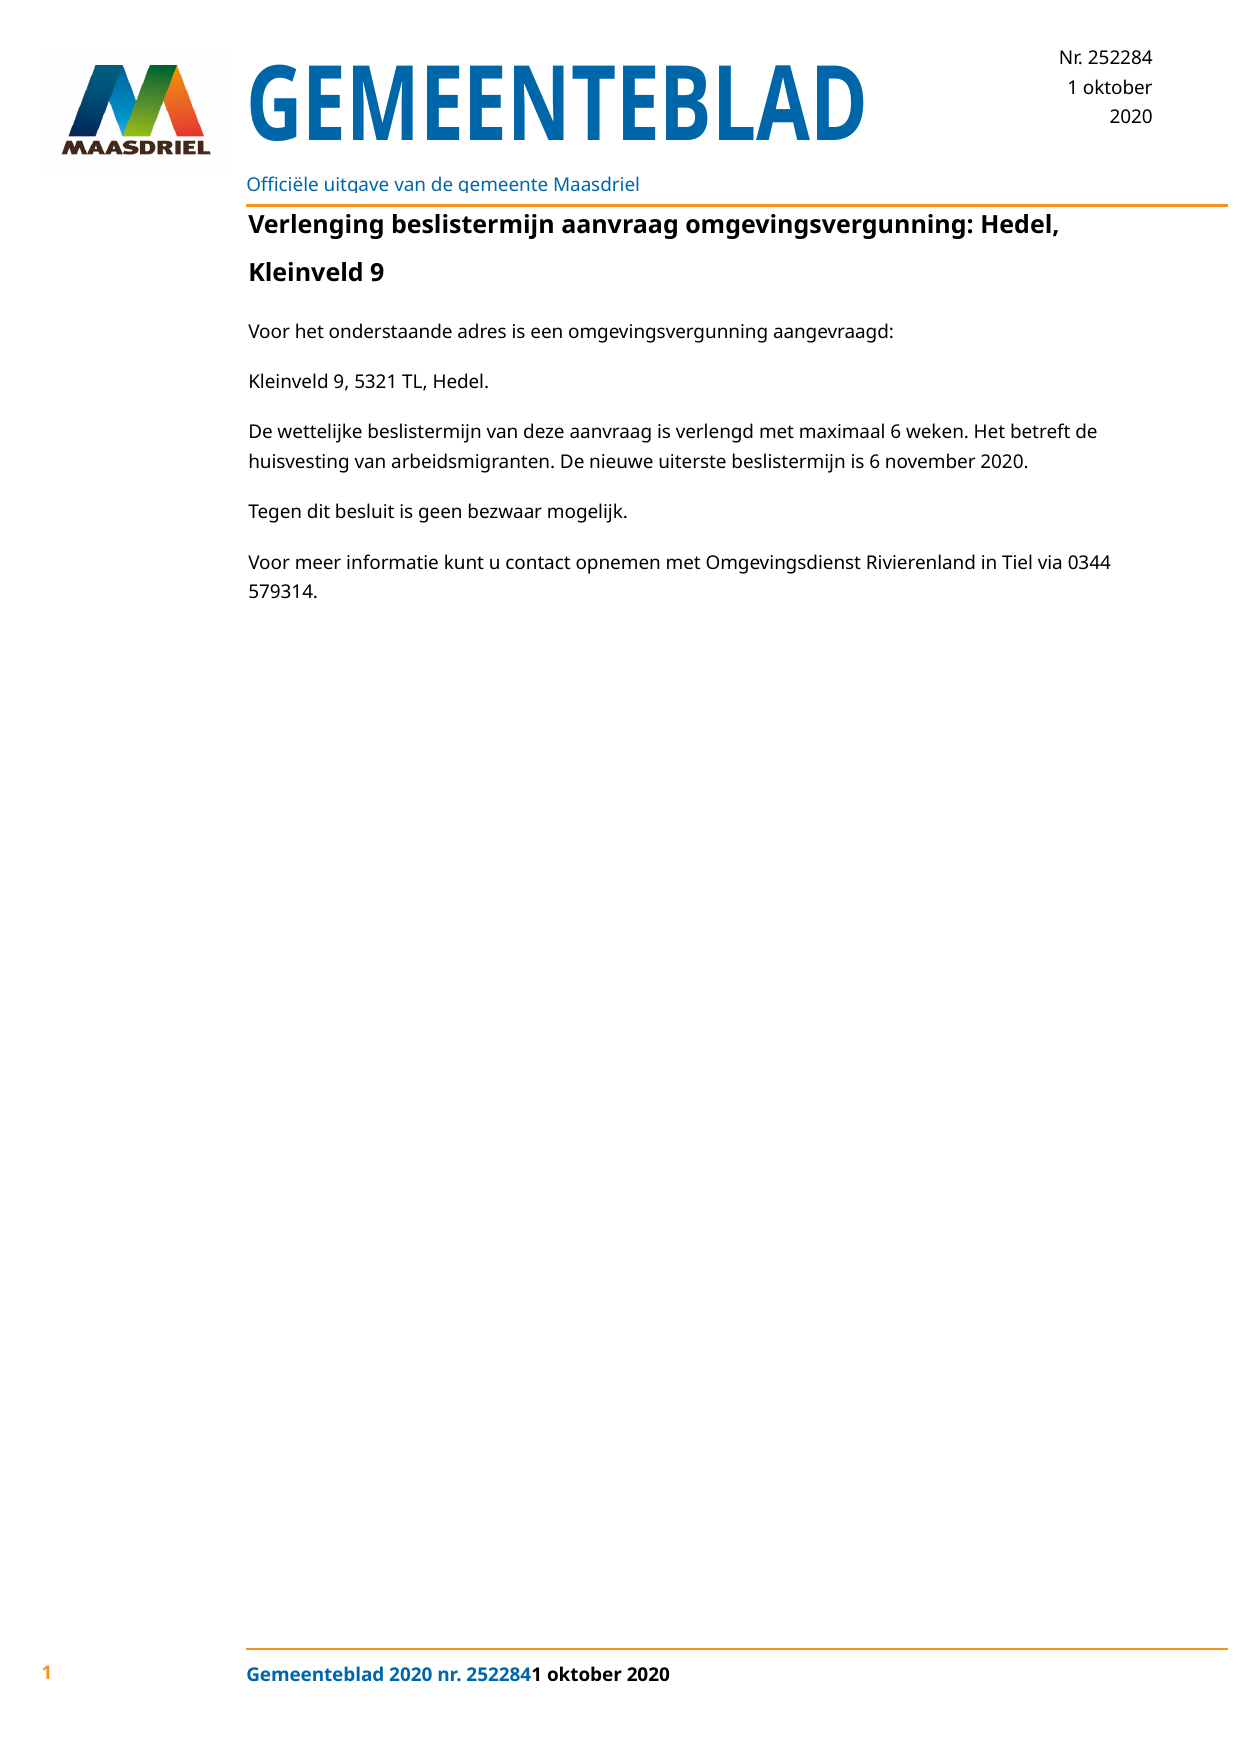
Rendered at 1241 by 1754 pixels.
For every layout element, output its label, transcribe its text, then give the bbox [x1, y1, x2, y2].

text Voor meer informatie kunt u contact opnemen met Omgevingsdienst Rivierenland in Tiel via 0344 579314. [248, 549, 1152, 604]
text De wettelijke beslistermijn van deze aanvraag is verlengd met maximaal 6 weken. Het betreft de huisvesting van arbeidsmigranten. De nieuwe uiterste beslistermijn is 6 november 2020. [248, 419, 1152, 474]
text Tegen dit besluit is geen bezwaar mogelijk. [248, 499, 1152, 524]
text Verlenging beslistermijn aanvraag omgevingsvergunning: Hedel, Kleinveld 9 [248, 207, 1152, 288]
text Kleinveld 9, 5321 TL, Hedel. [248, 368, 1152, 394]
picture [41, 47, 231, 172]
text Voor het onderstaande adres is een omgevingsvergunning aangevraagd: [248, 318, 1152, 344]
